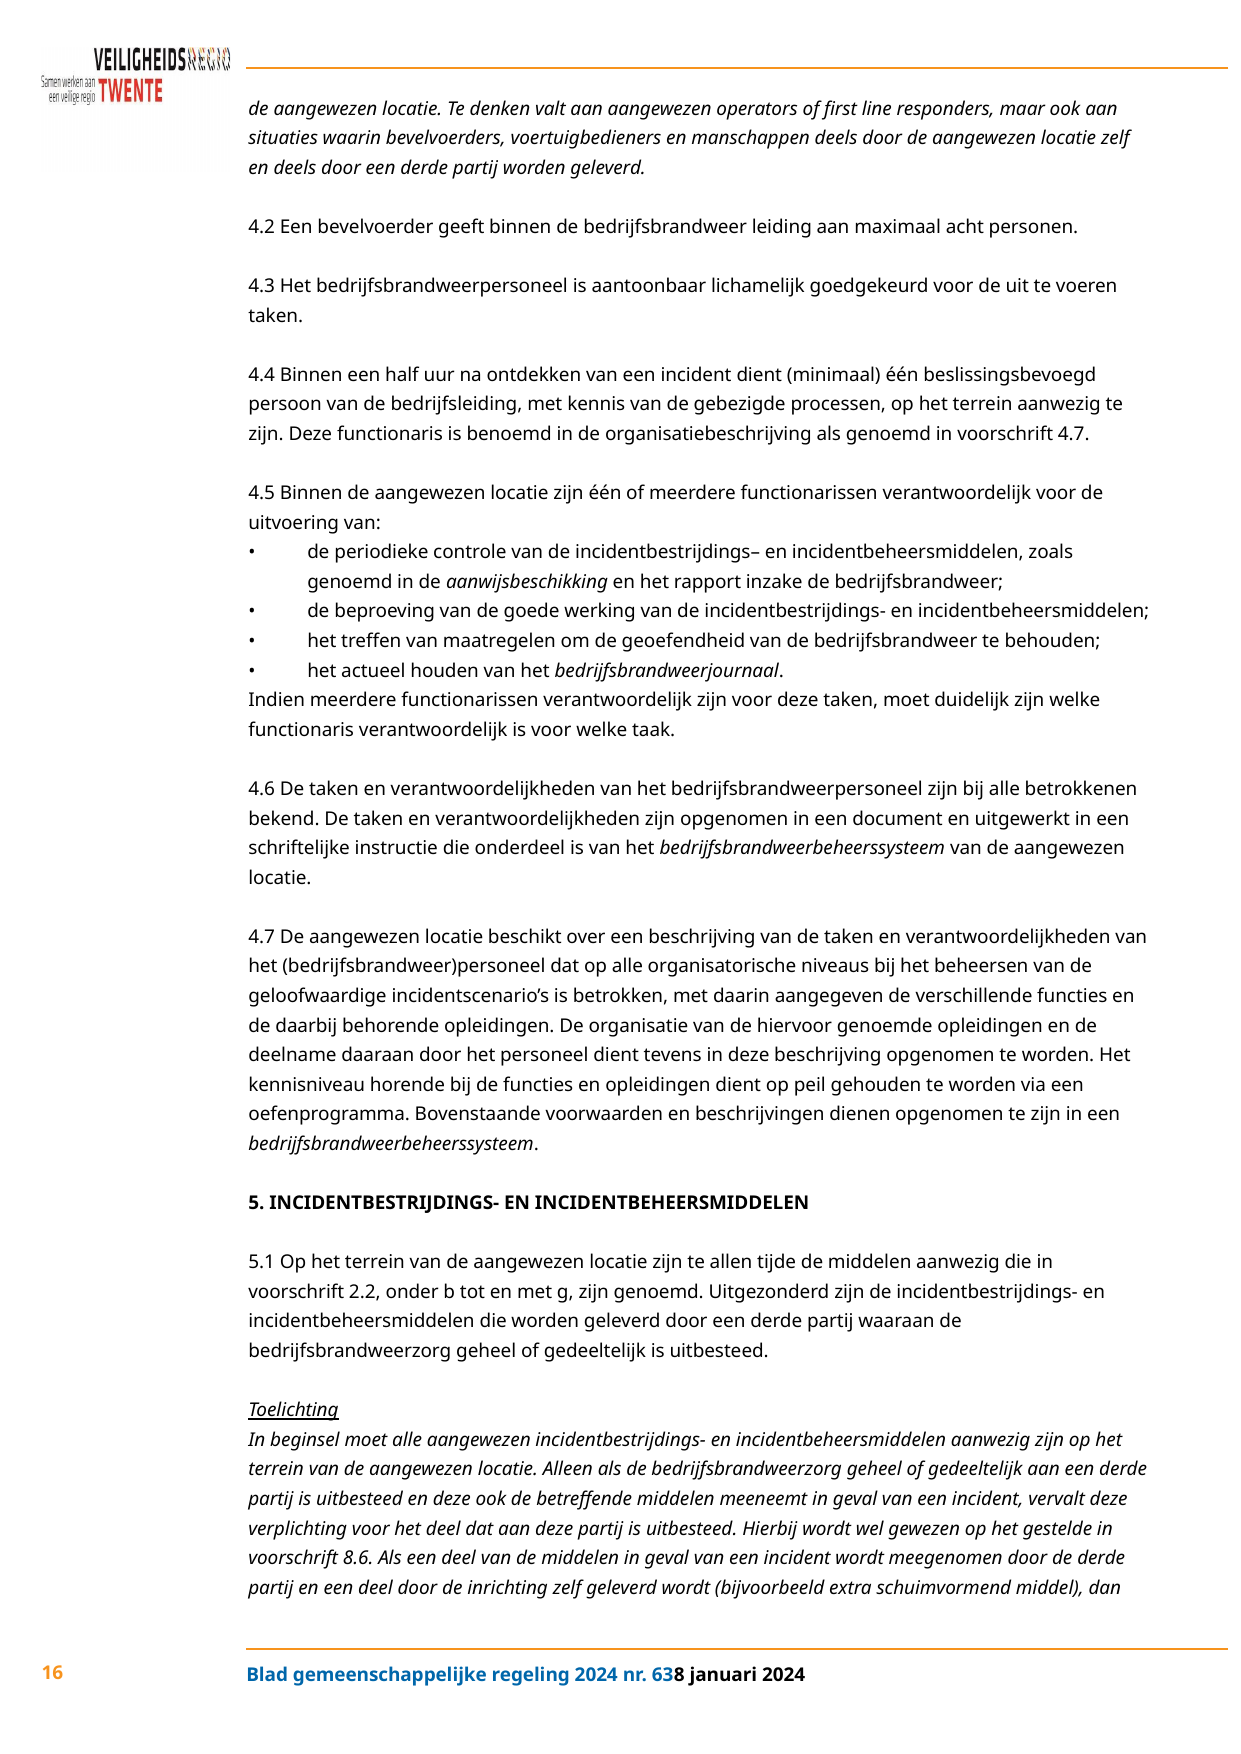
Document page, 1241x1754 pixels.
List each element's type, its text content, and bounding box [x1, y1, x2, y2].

list het treffen van maatregelen om de geoefendheid van de bedrijfsbrandweer te behouden; [248, 627, 1152, 653]
text 4.5 Binnen de aangewezen locatie zijn één of meerdere functionarissen verantwoordelijk voor de uitvoering van: [248, 479, 1152, 535]
text 5.1 Op het terrein van de aangewezen locatie zijn te allen tijde de middelen aanwezig die in voorschrift 2.2, onder b tot en met g, zijn genoemd. Uitgezonderd zijn de incidentbestrijdings- en incidentbeheersmiddelen die worden geleverd door een derde partij waaraan de bedrijfsbrandweerzorg geheel of gedeeltelijk is uitbesteed. [248, 1248, 1152, 1363]
text 4.7 De aangewezen locatie beschikt over een beschrijving van de taken en verantwoordelijkheden van het (bedrijfsbrandweer)personeel dat op alle organisatorische niveaus bij het beheersen van de geloofwaardige incidentscenario’s is betrokken, met daarin aangegeven de verschillende functies en de daarbij behorende opleidingen. De organisatie van de hiervoor genoemde opleidingen en de deelname daaraan door het personeel dient tevens in deze beschrijving opgenomen te worden. Het kennisniveau horende bij de functies en opleidingen dient op peil gehouden te worden via een oefenprogramma. Bovenstaande voorwaarden en beschrijvingen dienen opgenomen te zijn in een bedrijfsbrandweerbeheerssysteem. [248, 923, 1152, 1156]
text 5. INCIDENTBESTRIJDINGS- EN INCIDENTBEHEERSMIDDELEN [248, 1189, 1152, 1215]
text 4.4 Binnen een half uur na ontdekken van een incident dient (minimaal) één beslissingsbevoegd persoon van de bedrijfsleiding, met kennis van de gebezigde processen, op het terrein aanwezig te zijn. Deze functionaris is benoemd in de organisatiebeschrijving als genoemd in voorschrift 4.7. [248, 361, 1152, 446]
list het actueel houden van het bedrijfsbrandweerjournaal. [248, 657, 1152, 683]
picture [41, 47, 231, 172]
list de periodieke controle van de incidentbestrijdings– en incidentbeheersmiddelen, zoals genoemd in de aanwijsbeschikking en het rapport inzake de bedrijfsbrandweer; [248, 538, 1152, 594]
text Indien meerdere functionarissen verantwoordelijk zijn voor deze taken, moet duidelijk zijn welke functionaris verantwoordelijk is voor welke taak. [248, 686, 1152, 742]
text de aangewezen locatie. Te denken valt aan aangewezen operators of first line responders, maar ook aan situaties waarin bevelvoerders, voertuigbedieners en manschappen deels door de aangewezen locatie zelf en deels door een derde partij worden geleverd. [248, 95, 1152, 180]
list de beproeving van de goede werking van de incidentbestrijdings- en incidentbeheersmiddelen; [248, 598, 1152, 623]
text 4.3 Het bedrijfsbrandweerpersoneel is aantoonbaar lichamelijk goedgekeurd voor de uit te voeren taken. [248, 272, 1152, 328]
text 4.6 De taken en verantwoordelijkheden van het bedrijfsbrandweerpersoneel zijn bij alle betrokkenen bekend. De taken en verantwoordelijkheden zijn opgenomen in een document en uitgewerkt in een schriftelijke instructie die onderdeel is van het bedrijfsbrandweerbeheerssysteem van de aangewezen locatie. [248, 775, 1152, 890]
text Toelichting [248, 1396, 1152, 1422]
text 4.2 Een bevelvoerder geeft binnen de bedrijfsbrandweer leiding aan maximaal acht personen. [248, 213, 1152, 239]
text In beginsel moet alle aangewezen incidentbestrijdings- en incidentbeheersmiddelen aanwezig zijn op het terrein van de aangewezen locatie. Alleen als de bedrijfsbrandweerzorg geheel of gedeeltelijk aan een derde partij is uitbesteed en deze ook de betreffende middelen meeneemt in geval van een incident, vervalt deze verplichting voor het deel dat aan deze partij is uitbesteed. Hierbij wordt wel gewezen op het gestelde in voorschrift 8.6. Als een deel van de middelen in geval van een incident wordt meegenomen door de derde partij en een deel door de inrichting zelf geleverd wordt (bijvoorbeeld extra schuimvormend middel), dan [248, 1426, 1152, 1600]
